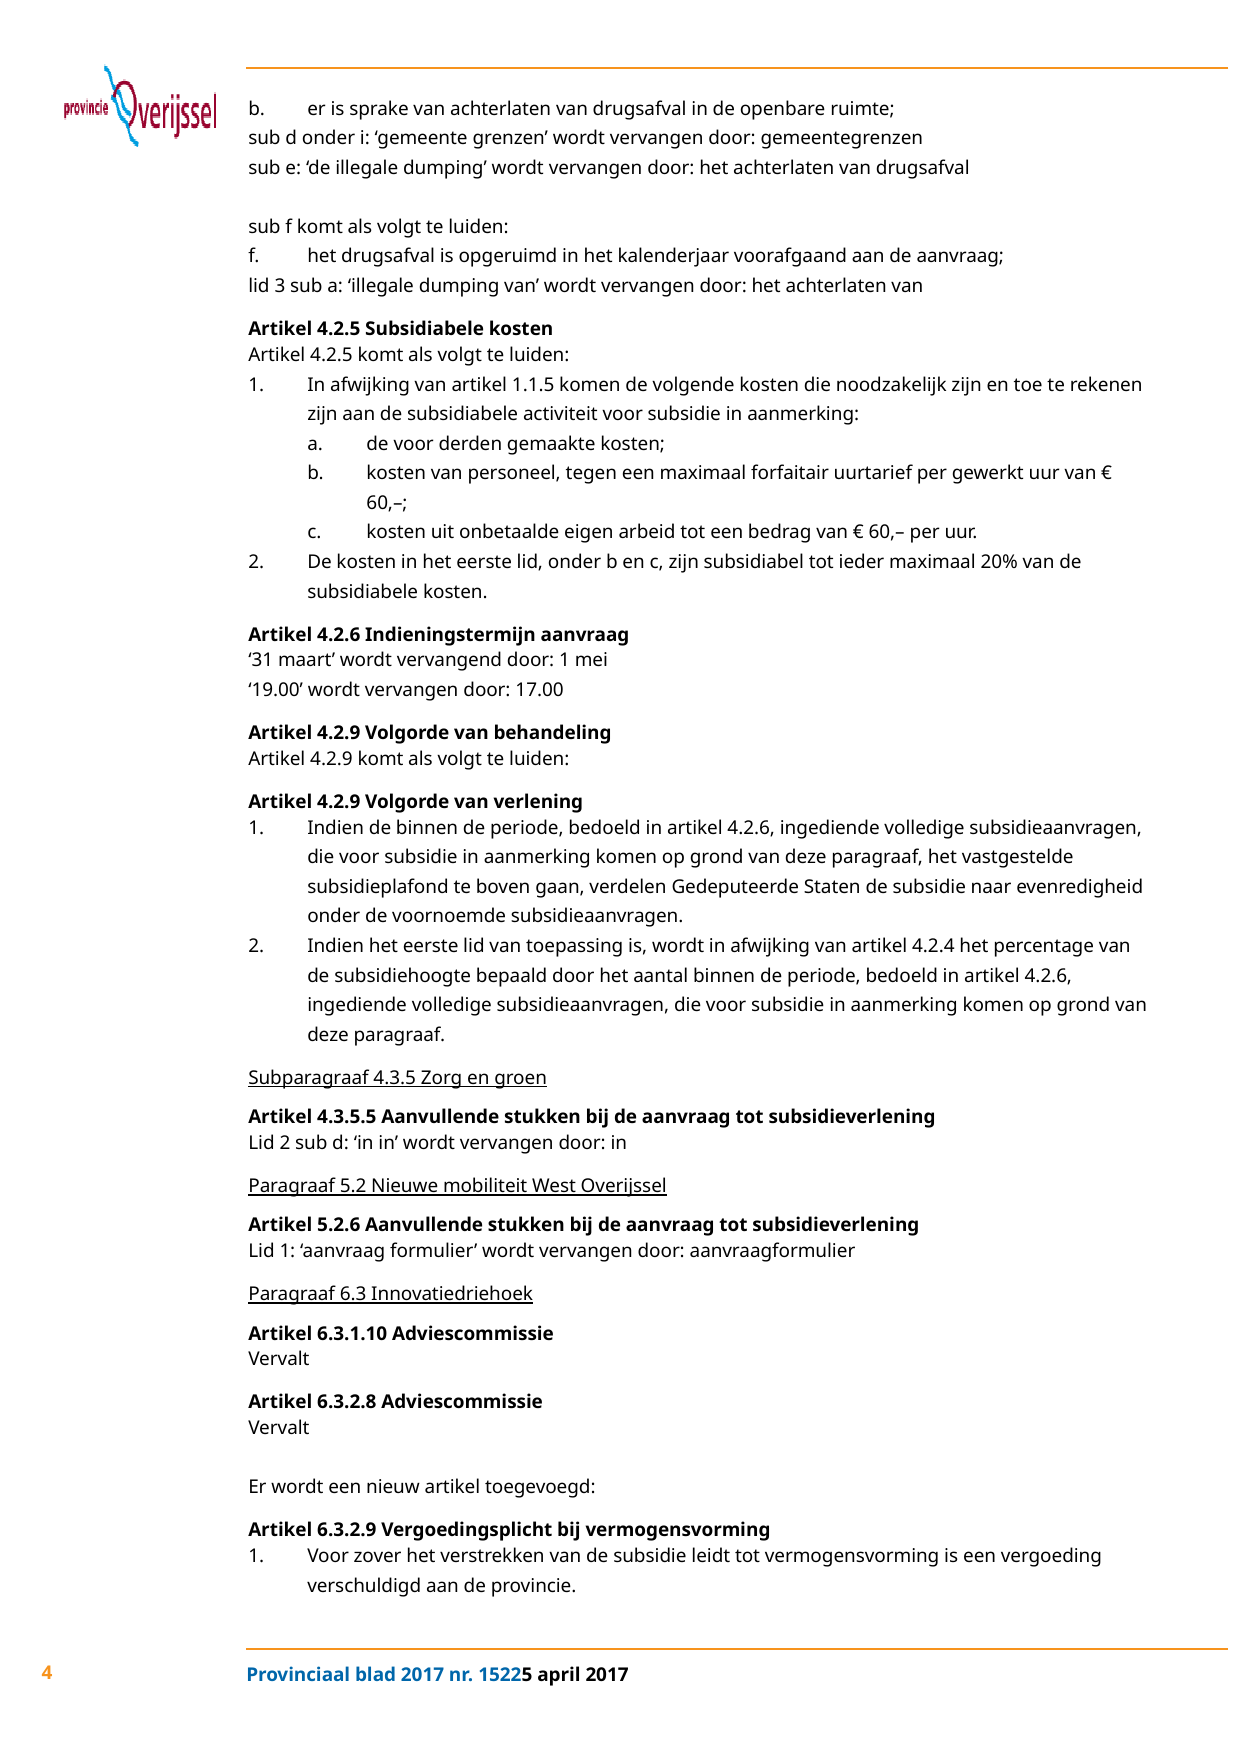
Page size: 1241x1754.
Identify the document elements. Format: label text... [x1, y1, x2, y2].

text lid 3 sub a: ‘illegale dumping van’ wordt vervangen door: het achterlaten van [248, 272, 1152, 298]
list er is sprake van achterlaten van drugsafval in de openbare ruimte; [248, 95, 1152, 121]
text sub d onder i: ‘gemeente grenzen’ wordt vervangen door: gemeentegrenzen [248, 124, 1152, 150]
list In afwijking van artikel 1.1.5 komen de volgende kosten die noodzakelijk zijn en toe te rekenen zijn aan de subsidiabele activiteit voor subsidie in aanmerking: [248, 371, 1152, 426]
list De kosten in het eerste lid, onder b en c, zijn subsidiabel tot ieder maximaal 20% van de subsidiabele kosten. [248, 548, 1152, 603]
text Artikel 4.2.5 Subsidiabele kosten [248, 315, 1152, 341]
text Lid 2 sub d: ‘in in’ wordt vervangen door: in [248, 1129, 1152, 1155]
list Indien het eerste lid van toepassing is, wordt in afwijking van artikel 4.2.4 het percentage van de subsidiehoogte bepaald door het aantal binnen de periode, bedoeld in artikel 4.2.6, ingediende volledige subsidieaanvragen, die voor subsidie in aanmerking komen op grond van deze paragraaf. [248, 932, 1152, 1047]
picture [41, 47, 231, 172]
text Artikel 6.3.1.10 Adviescommissie [248, 1320, 1152, 1345]
text Artikel 5.2.6 Aanvullende stukken bij de aanvraag tot subsidieverlening [248, 1212, 1152, 1237]
text Subparagraaf 4.3.5 Zorg en groen [248, 1064, 1152, 1090]
text ‘31 maart’ wordt vervangend door: 1 mei [248, 647, 1152, 672]
text sub e: ‘de illegale dumping’ wordt vervangen door: het achterlaten van drugsafval [248, 154, 1152, 180]
list de voor derden gemaakte kosten; [307, 430, 1152, 456]
text Artikel 4.3.5.5 Aanvullende stukken bij de aanvraag tot subsidieverlening [248, 1103, 1152, 1129]
text Artikel 4.2.9 komt als volgt te luiden: [248, 745, 1152, 771]
text sub f komt als volgt te luiden: [248, 213, 1152, 239]
text Er wordt een nieuw artikel toegevoegd: [248, 1473, 1152, 1499]
text Artikel 4.2.9 Volgorde van behandeling [248, 719, 1152, 745]
list Voor zover het verstrekken van de subsidie leidt tot vermogensvorming is een vergoeding verschuldigd aan de provincie. [248, 1542, 1152, 1598]
text Paragraaf 6.3 Innovatiedriehoek [248, 1280, 1152, 1306]
text Artikel 4.2.6 Indieningstermijn aanvraag [248, 621, 1152, 647]
text Paragraaf 5.2 Nieuwe mobiliteit West Overijssel [248, 1172, 1152, 1198]
text Artikel 4.2.5 komt als volgt te luiden: [248, 341, 1152, 367]
text ‘19.00’ wordt vervangen door: 17.00 [248, 676, 1152, 702]
text Artikel 4.2.9 Volgorde van verlening [248, 788, 1152, 814]
list kosten uit onbetaalde eigen arbeid tot een bedrag van € 60,– per uur. [307, 519, 1152, 544]
text Vervalt [248, 1414, 1152, 1440]
text Artikel 6.3.2.8 Adviescommissie [248, 1388, 1152, 1414]
text Vervalt [248, 1345, 1152, 1371]
text Lid 1: ‘aanvraag formulier’ wordt vervangen door: aanvraagformulier [248, 1237, 1152, 1263]
list Indien de binnen de periode, bedoeld in artikel 4.2.6, ingediende volledige subsidieaanvragen, die voor subsidie in aanmerking komen op grond van deze paragraaf, het vastgestelde subsidieplafond te boven gaan, verdelen Gedeputeerde Staten de subsidie naar evenredigheid onder de voornoemde subsidieaanvragen. [248, 814, 1152, 928]
list kosten van personeel, tegen een maximaal forfaitair uurtarief per gewerkt uur van € 60,–; [307, 459, 1152, 515]
list het drugsafval is opgeruimd in het kalenderjaar voorafgaand aan de aanvraag; [248, 243, 1152, 268]
text Artikel 6.3.2.9 Vergoedingsplicht bij vermogensvorming [248, 1517, 1152, 1542]
